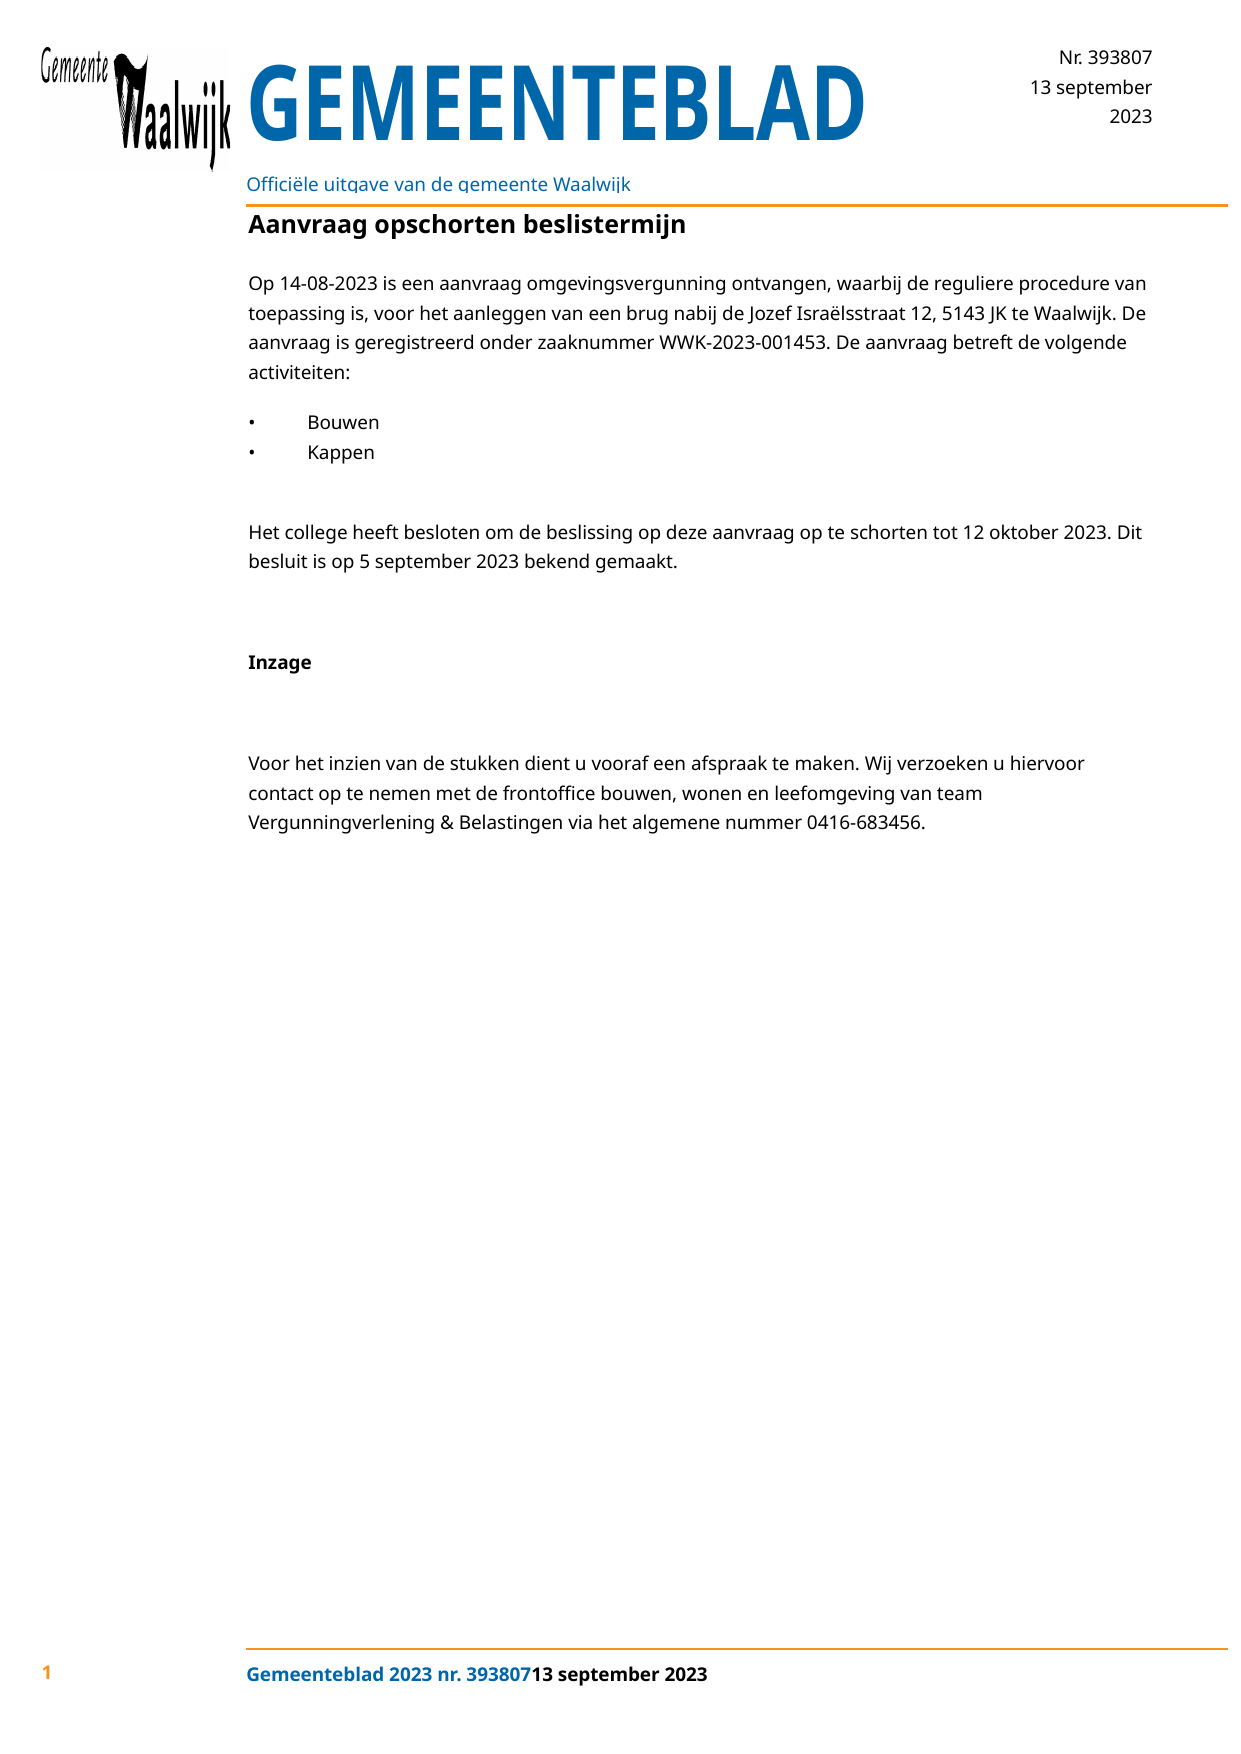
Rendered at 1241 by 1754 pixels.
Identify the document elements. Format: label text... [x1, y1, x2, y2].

text Aanvraag opschorten beslistermijn [248, 207, 1152, 241]
picture [41, 47, 231, 172]
list Bouwen [248, 409, 1152, 435]
text Inzage [248, 649, 1152, 675]
text Het college heeft besloten om de beslissing op deze aanvraag op te schorten tot 12 oktober 2023. Dit besluit is op 5 september 2023 bekend gemaakt. [248, 519, 1152, 574]
list Kappen [248, 439, 1152, 465]
text Voor het inzien van de stukken dient u vooraf een afspraak te maken. Wij verzoeken u hiervoor contact op te nemen met de frontoffice bouwen, wonen en leefomgeving van team Vergunningverlening & Belastingen via het algemene nummer 0416-683456. [248, 750, 1152, 835]
text Op 14-08-2023 is een aanvraag omgevingsvergunning ontvangen, waarbij de reguliere procedure van toepassing is, voor het aanleggen van een brug nabij de Jozef Israëlsstraat 12, 5143 JK te Waalwijk. De aanvraag is geregistreerd onder zaaknummer WWK-2023-001453. De aanvraag betreft de volgende activiteiten: [248, 270, 1152, 385]
